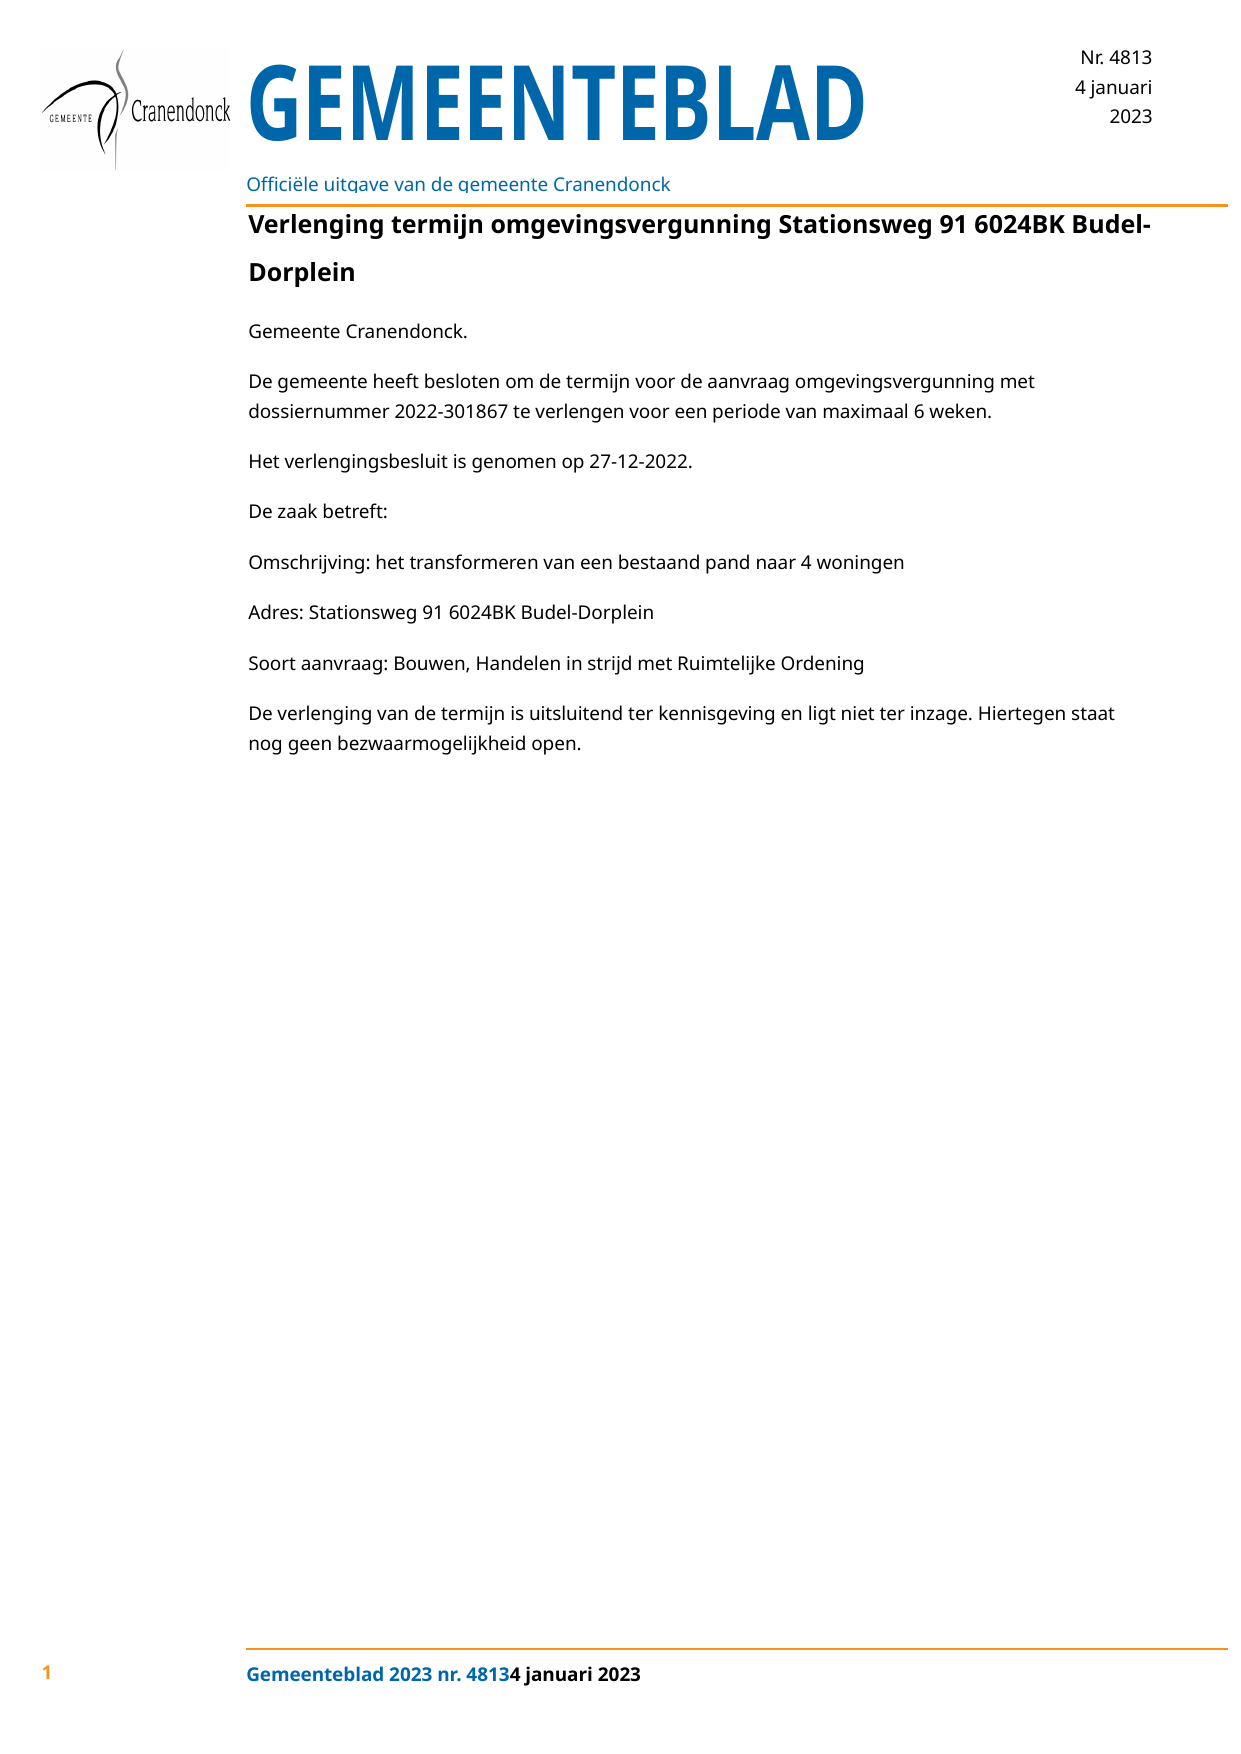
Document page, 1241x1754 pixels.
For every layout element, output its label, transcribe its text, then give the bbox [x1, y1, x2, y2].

text Soort aanvraag: Bouwen, Handelen in strijd met Ruimtelijke Ordening [248, 650, 1152, 676]
text De zaak betreft: [248, 499, 1152, 524]
text Omschrijving: het transformeren van een bestaand pand naar 4 woningen [248, 549, 1152, 575]
text De verlenging van de termijn is uitsluitend ter kennisgeving en ligt niet ter inzage. Hiertegen staat nog geen bezwaarmogelijkheid open. [248, 700, 1152, 756]
text Gemeente Cranendonck. [248, 318, 1152, 344]
picture [41, 47, 231, 172]
text Het verlengingsbesluit is genomen op 27-12-2022. [248, 448, 1152, 474]
text Adres: Stationsweg 91 6024BK Budel-Dorplein [248, 599, 1152, 625]
text Verlenging termijn omgevingsvergunning Stationsweg 91 6024BK Budel-Dorplein [248, 207, 1152, 288]
text De gemeente heeft besloten om de termijn voor de aanvraag omgevingsvergunning met dossiernummer 2022-301867 te verlengen voor een periode van maximaal 6 weken. [248, 368, 1152, 424]
